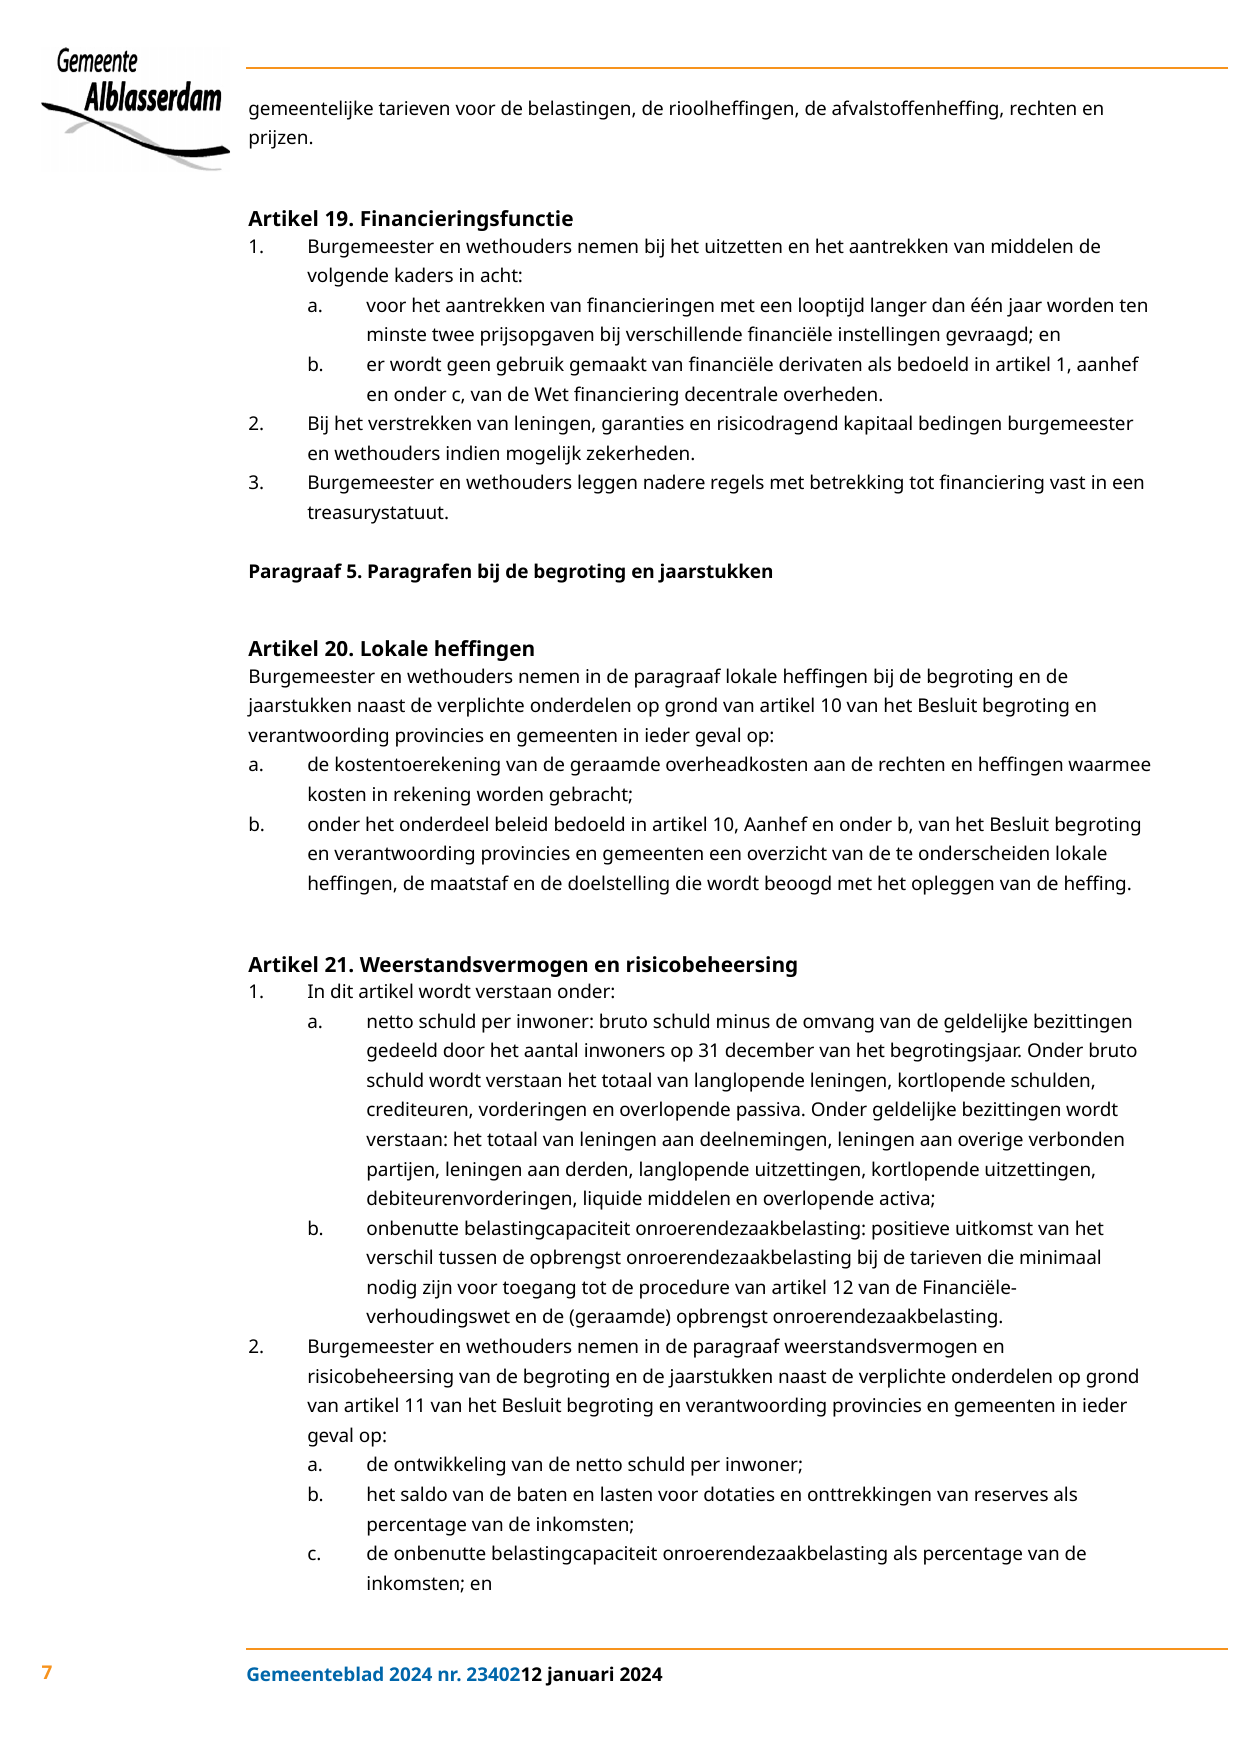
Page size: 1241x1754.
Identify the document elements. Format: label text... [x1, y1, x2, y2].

list de onbenutte belastingcapaciteit onroerendezaakbelasting als percentage van de inkomsten; en [307, 1540, 1152, 1596]
list de kostentoerekening van de geraamde overheadkosten aan de rechten en heffingen waarmee kosten in rekening worden gebracht; [248, 752, 1152, 807]
picture [41, 47, 231, 172]
list netto schuld per inwoner: bruto schuld minus de omvang van de geldelijke bezittingen gedeeld door het aantal inwoners op 31 december van het begrotingsjaar. Onder bruto schuld wordt verstaan het totaal van langlopende leningen, kortlopende schulden, crediteuren, vorderingen en overlopende passiva. Onder geldelijke bezittingen wordt verstaan: het totaal van leningen aan deelnemingen, leningen aan overige verbonden partijen, leningen aan derden, langlopende uitzettingen, kortlopende uitzettingen, debiteurenvorderingen, liquide middelen en overlopende activa; [307, 1008, 1152, 1211]
list In dit artikel wordt verstaan onder: [248, 978, 1152, 1004]
text Artikel 21. Weerstandsvermogen en risicobeheersing [248, 950, 1152, 978]
text gemeentelijke tarieven voor de belastingen, de rioolheffingen, de afvalstoffenheffing, rechten en prijzen. [248, 95, 1152, 150]
list onbenutte belastingcapaciteit onroerendezaakbelasting: positieve uitkomst van het verschil tussen de opbrengst onroerendezaakbelasting bij de tarieven die minimaal nodig zijn voor toegang tot de procedure van artikel 12 van de Financiële-verhoudingswet en de (geraamde) opbrengst onroerendezaakbelasting. [307, 1215, 1152, 1329]
list er wordt geen gebruik gemaakt van financiële derivaten als bedoeld in artikel 1, aanhef en onder c, van de Wet financiering decentrale overheden. [307, 351, 1152, 406]
list Burgemeester en wethouders nemen bij het uitzetten en het aantrekken van middelen de volgende kaders in acht: [248, 233, 1152, 288]
list Burgemeester en wethouders nemen in de paragraaf weerstandsvermogen en risicobeheersing van de begroting en de jaarstukken naast de verplichte onderdelen op grond van artikel 11 van het Besluit begroting en verantwoording provincies en gemeenten in ieder geval op: [248, 1333, 1152, 1448]
list voor het aantrekken van financieringen met een looptijd langer dan één jaar worden ten minste twee prijsopgaven bij verschillende financiële instellingen gevraagd; en [307, 292, 1152, 347]
list onder het onderdeel beleid bedoeld in artikel 10, Aanhef en onder b, van het Besluit begroting en verantwoording provincies en gemeenten een overzicht van de te onderscheiden lokale heffingen, de maatstaf en de doelstelling die wordt beoogd met het opleggen van de heffing. [248, 811, 1152, 896]
text Paragraaf 5. Paragrafen bij de begroting en jaarstukken [248, 558, 1152, 584]
list Burgemeester en wethouders leggen nadere regels met betrekking tot financiering vast in een treasurystatuut. [248, 469, 1152, 525]
list de ontwikkeling van de netto schuld per inwoner; [307, 1452, 1152, 1477]
text Artikel 19. Financieringsfunctie [248, 204, 1152, 233]
list Bij het verstrekken van leningen, garanties en risicodragend kapitaal bedingen burgemeester en wethouders indien mogelijk zekerheden. [248, 410, 1152, 466]
text Burgemeester en wethouders nemen in de paragraaf lokale heffingen bij de begroting en de jaarstukken naast de verplichte onderdelen op grond van artikel 10 van het Besluit begroting en verantwoording provincies en gemeenten in ieder geval op: [248, 663, 1152, 748]
text Artikel 20. Lokale heffingen [248, 634, 1152, 663]
list het saldo van de baten en lasten voor dotaties en onttrekkingen van reserves als percentage van de inkomsten; [307, 1481, 1152, 1537]
